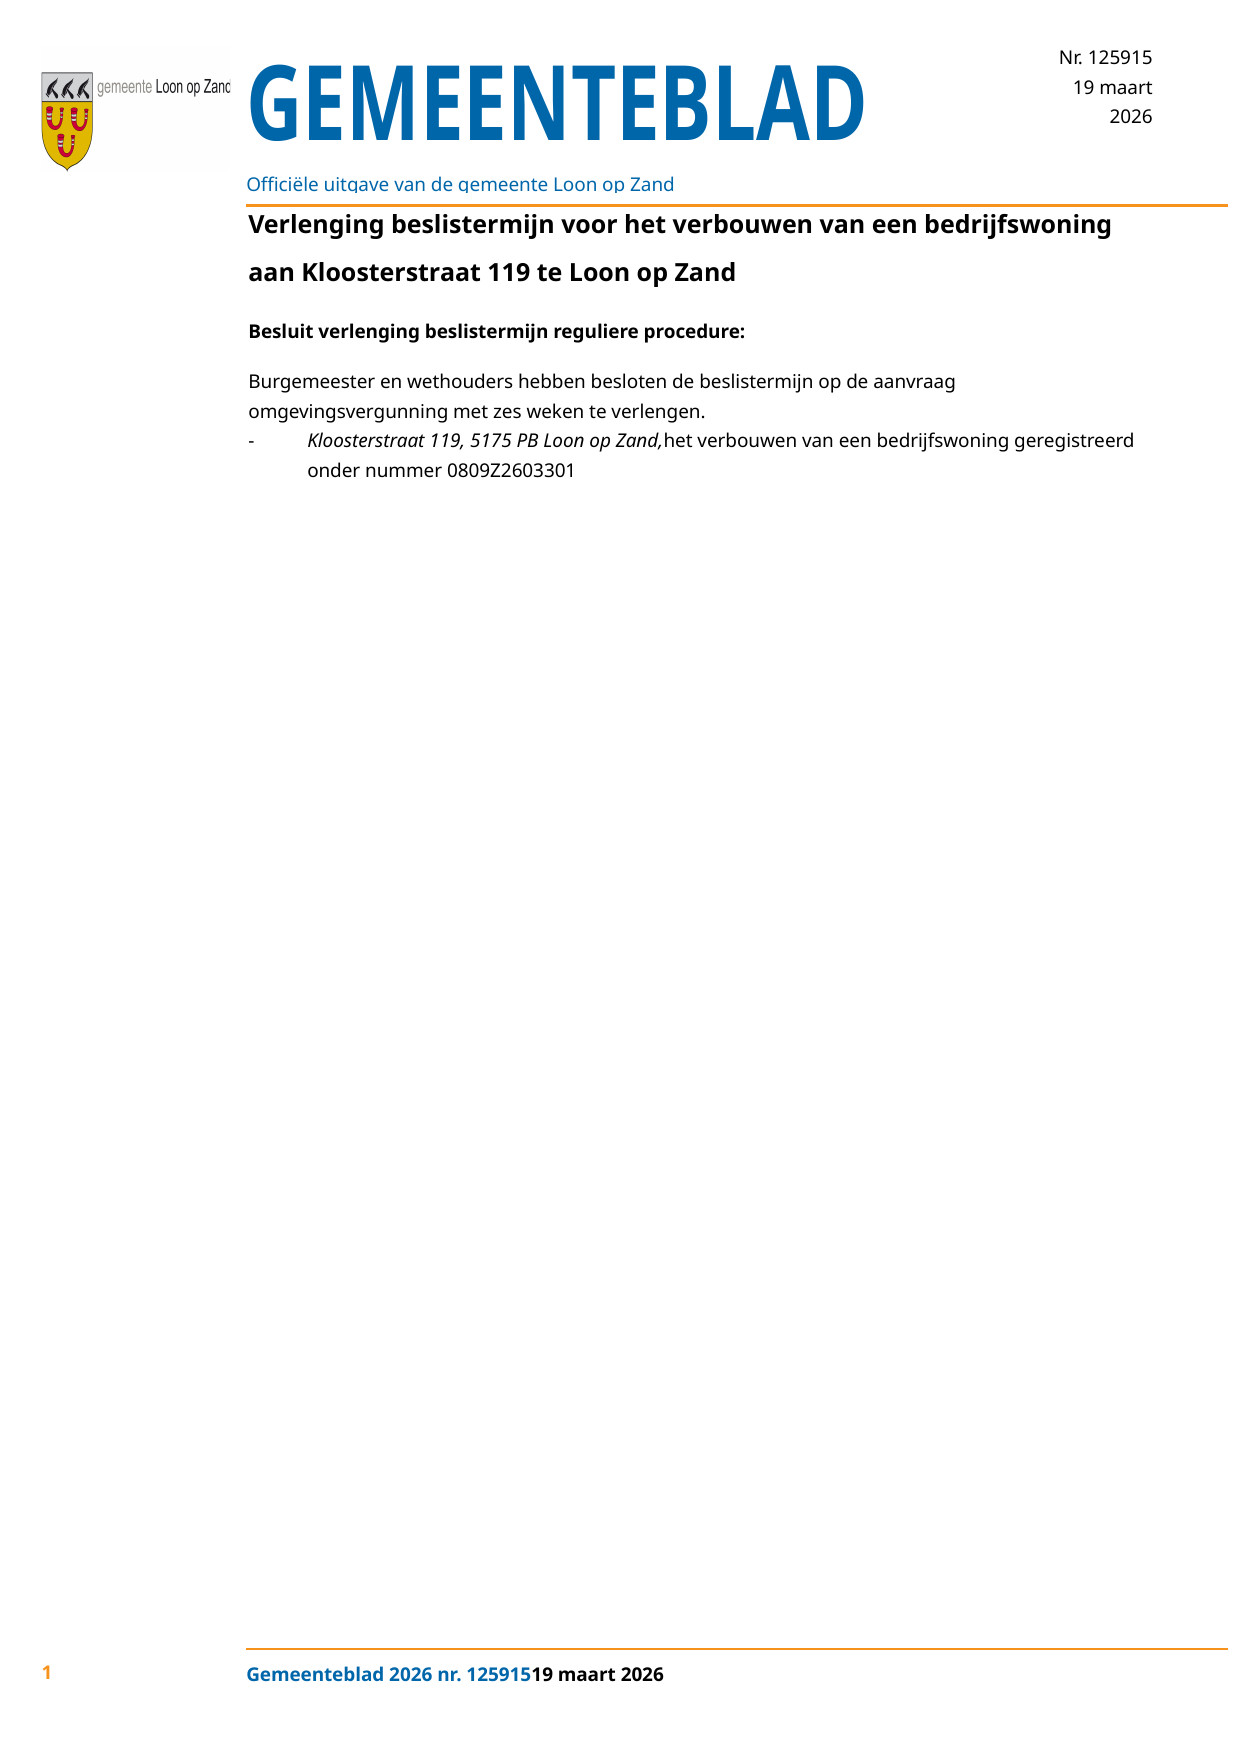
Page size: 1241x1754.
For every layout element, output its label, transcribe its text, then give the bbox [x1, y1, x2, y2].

text Besluit verlenging beslistermijn reguliere procedure: [248, 318, 1152, 344]
list Kloosterstraat 119, 5175 PB Loon op Zand,het verbouwen van een bedrijfswoning geregistreerd onder nummer 0809Z2603301 [248, 427, 1152, 483]
text Burgemeester en wethouders hebben besloten de beslistermijn op de aanvraag omgevingsvergunning met zes weken te verlengen. [248, 368, 1152, 424]
picture [41, 47, 231, 172]
text Verlenging beslistermijn voor het verbouwen van een bedrijfswoning aan Kloosterstraat 119 te Loon op Zand [248, 207, 1152, 288]
